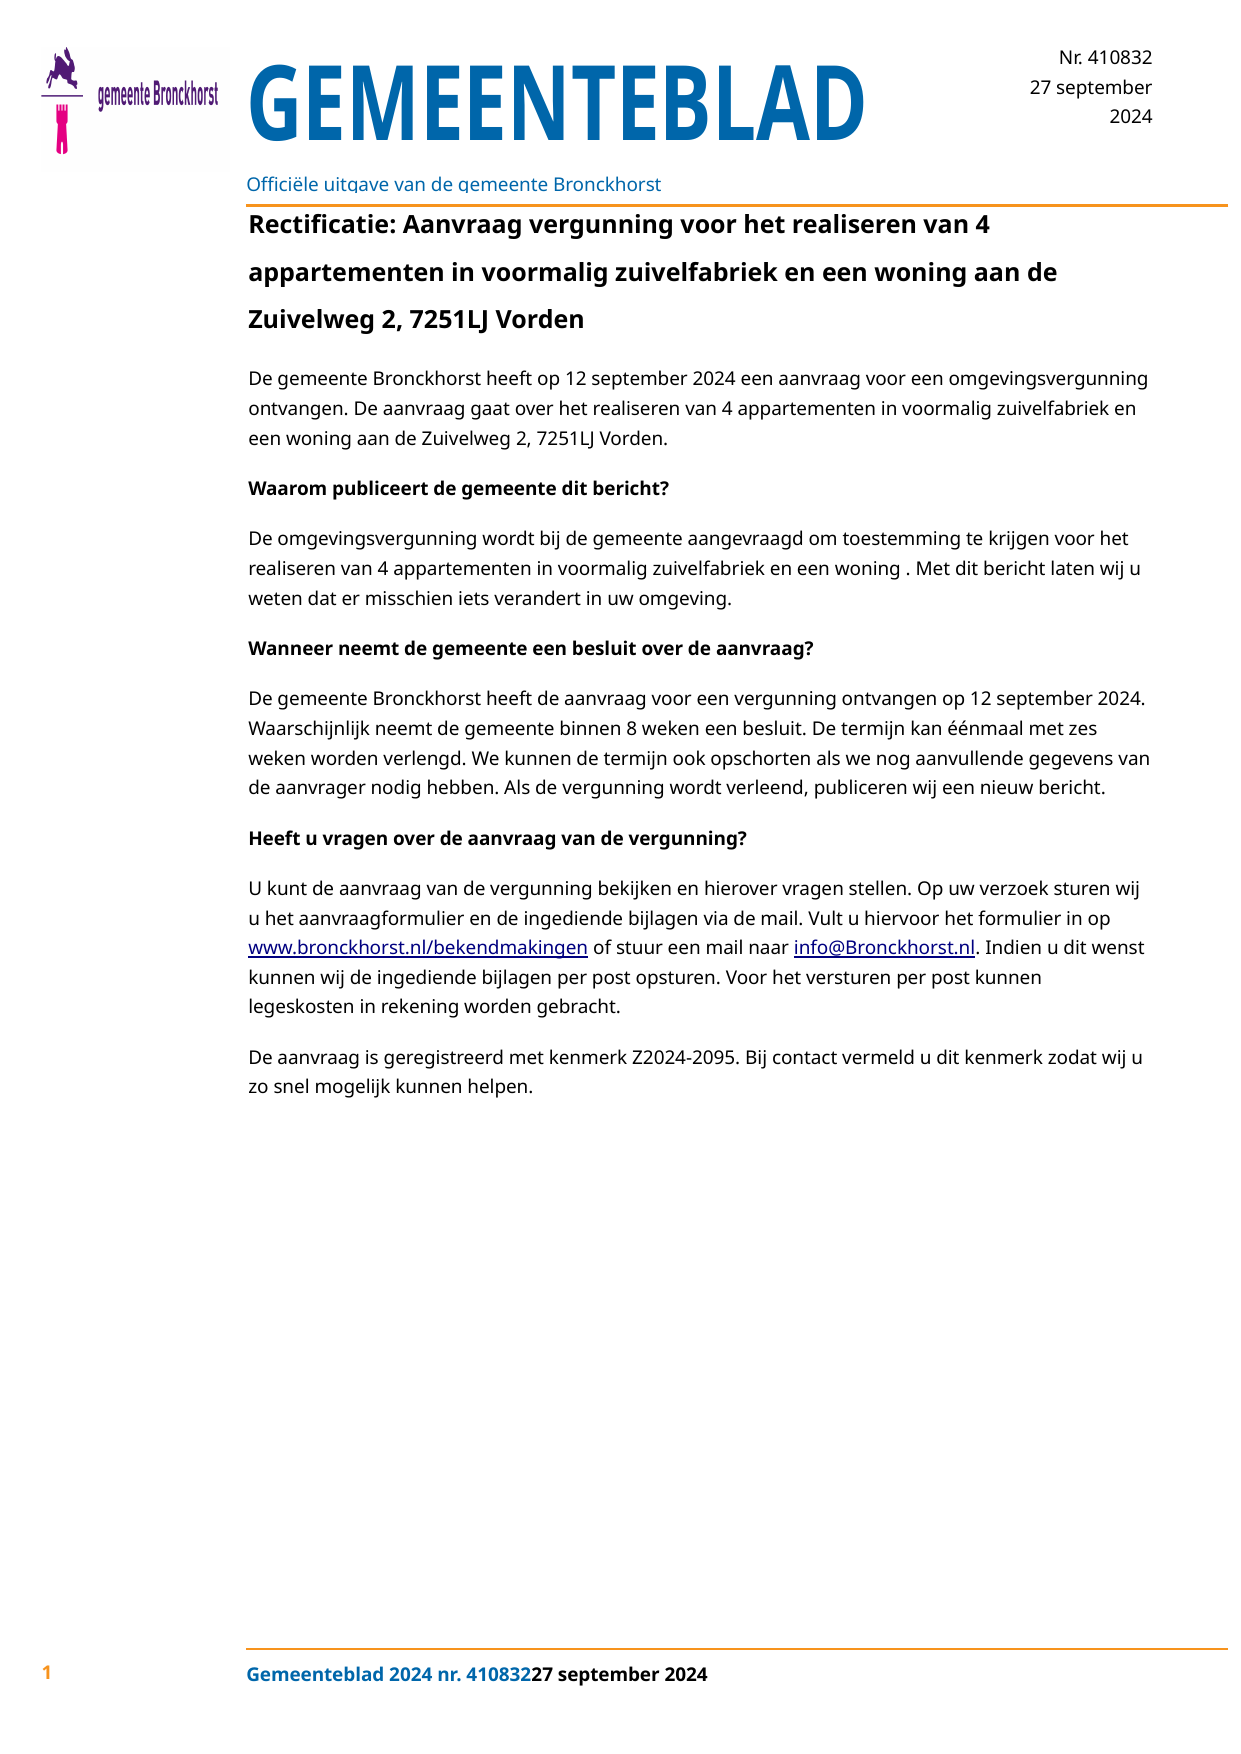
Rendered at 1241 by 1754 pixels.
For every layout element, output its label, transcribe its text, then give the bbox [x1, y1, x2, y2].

text Rectificatie: Aanvraag vergunning voor het realiseren van 4 appartementen in voormalig zuivelfabriek en een woning aan de Zuivelweg 2, 7251LJ Vorden [248, 207, 1152, 336]
text Wanneer neemt de gemeente een besluit over de aanvraag? [248, 635, 1152, 661]
text De aanvraag is geregistreerd met kenmerk Z2024-2095. Bij contact vermeld u dit kenmerk zodat wij u zo snel mogelijk kunnen helpen. [248, 1044, 1152, 1099]
text De omgevingsvergunning wordt bij de gemeente aangevraagd om toestemming te krijgen voor het realiseren van 4 appartementen in voormalig zuivelfabriek en een woning . Met dit bericht laten wij u weten dat er misschien iets verandert in uw omgeving. [248, 526, 1152, 610]
text U kunt de aanvraag van de vergunning bekijken en hierover vragen stellen. Op uw verzoek sturen wij u het aanvraagformulier en de ingediende bijlagen via de mail. Vult u hiervoor het formulier in op www.bronckhorst.nl/bekendmakingen of stuur een mail naar info@Bronckhorst.nl. Indien u dit wenst kunnen wij de ingediende bijlagen per post opsturen. Voor het versturen per post kunnen legeskosten in rekening worden gebracht. [248, 875, 1152, 1019]
text De gemeente Bronckhorst heeft op 12 september 2024 een aanvraag voor een omgevingsvergunning ontvangen. De aanvraag gaat over het realiseren van 4 appartementen in voormalig zuivelfabriek en een woning aan de Zuivelweg 2, 7251LJ Vorden. [248, 366, 1152, 450]
text Heeft u vragen over de aanvraag van de vergunning? [248, 825, 1152, 850]
text De gemeente Bronckhorst heeft de aanvraag voor een vergunning ontvangen op 12 september 2024. Waarschijnlijk neemt de gemeente binnen 8 weken een besluit. De termijn kan éénmaal met zes weken worden verlengd. We kunnen de termijn ook opschorten als we nog aanvullende gegevens van de aanvrager nodig hebben. Als de vergunning wordt verleend, publiceren wij een nieuw bericht. [248, 686, 1152, 800]
picture [41, 47, 231, 172]
text Waarom publiceert de gemeente dit bericht? [248, 475, 1152, 501]
